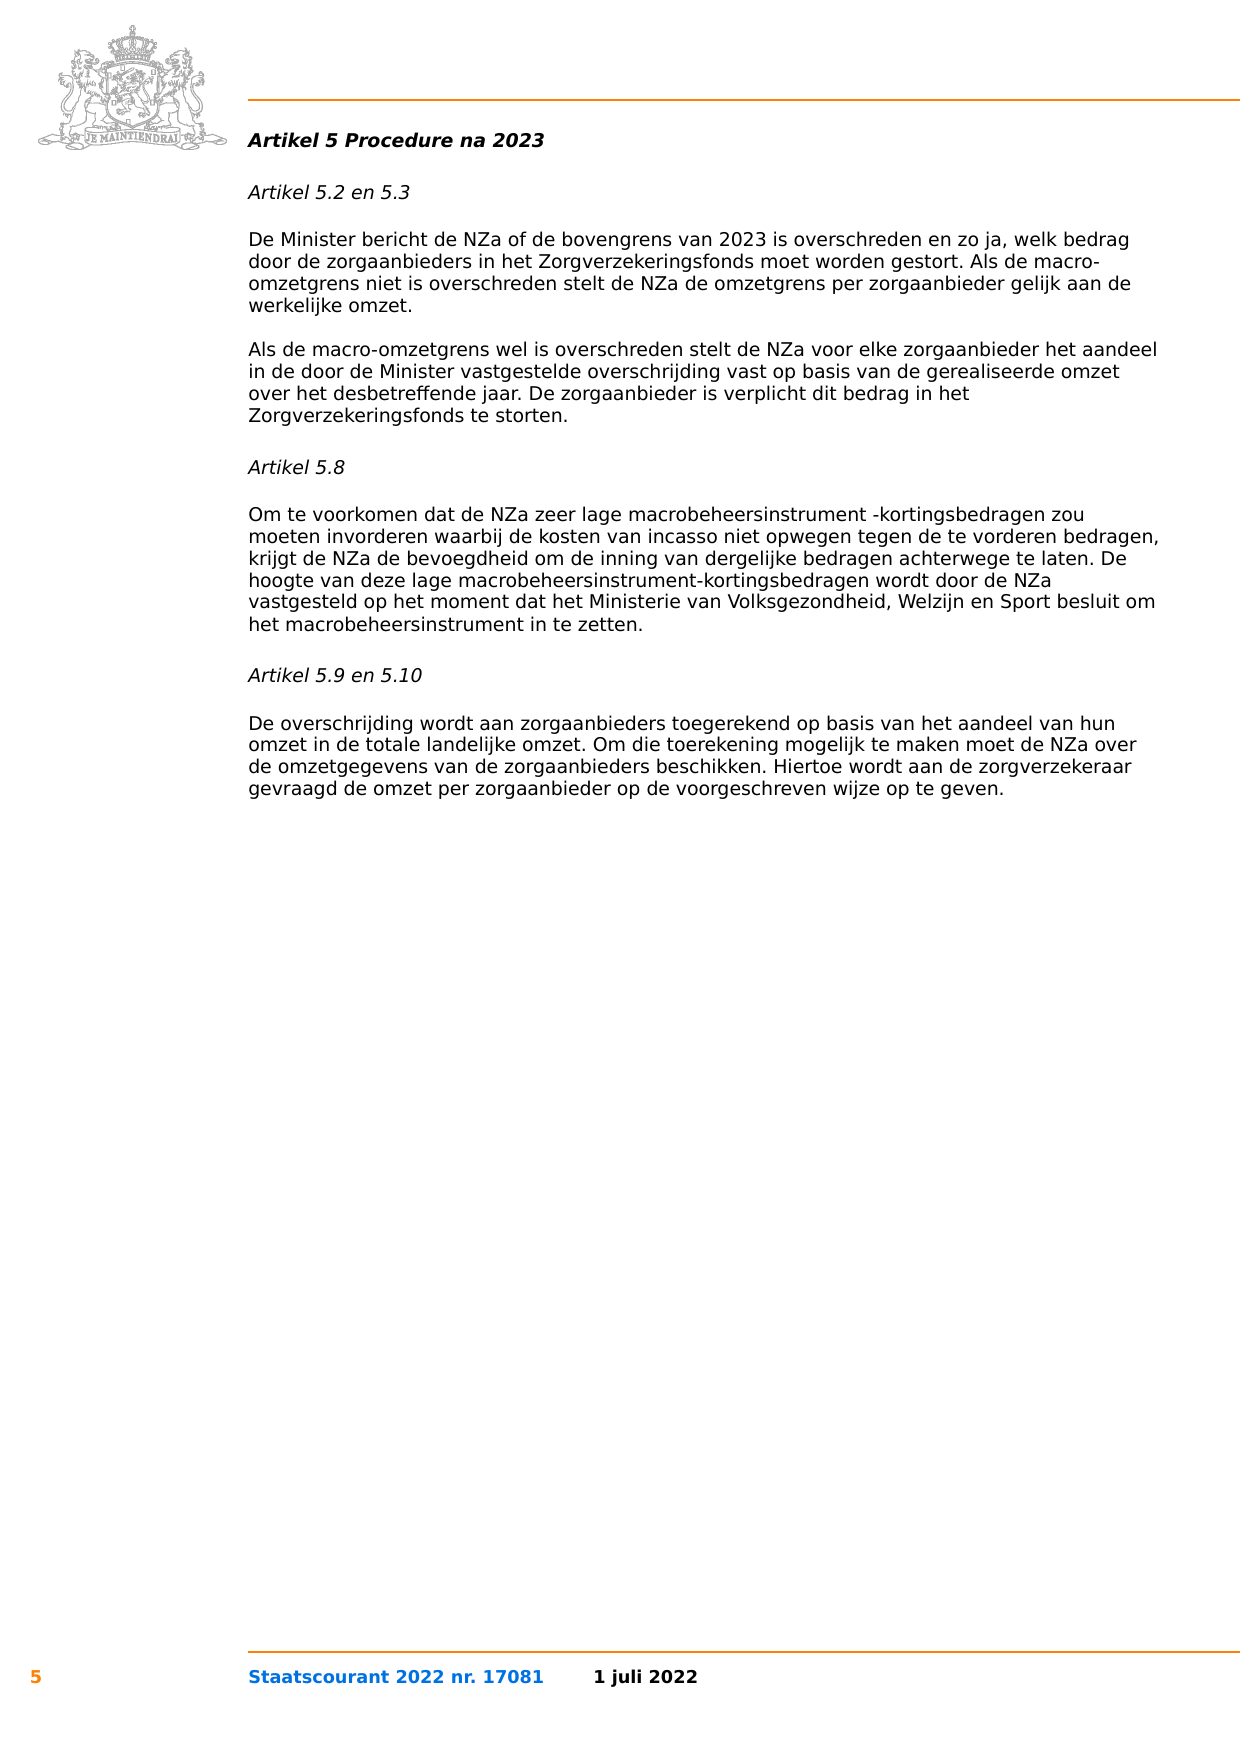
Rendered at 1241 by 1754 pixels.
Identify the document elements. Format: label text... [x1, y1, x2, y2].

text De Minister bericht de NZa of de bovengrens van 2023 is overschreden en zo ja, welk bedrag door de zorgaanbieders in het Zorgverzekeringsfonds moet worden gestort. Als de macro-omzetgrens niet is overschreden stelt de NZa de omzetgrens per zorgaanbieder gelijk aan de werkelijke omzet. [248, 229, 1163, 317]
picture [38, 25, 227, 150]
text Om te voorkomen dat de NZa zeer lage macrobeheersinstrument -kortingsbedragen zou moeten invorderen waarbij de kosten van incasso niet opwegen tegen de te vorderen bedragen, krijgt de NZa de bevoegdheid om de inning van dergelijke bedragen achterwege te laten. De hoogte van deze lage macrobeheersinstrument-kortingsbedragen wordt door de NZa vastgesteld op het moment dat het Ministerie van Volksgezondheid, Welzijn en Sport besluit om het macrobeheersinstrument in te zetten. [248, 503, 1163, 635]
text De overschrijding wordt aan zorgaanbieders toegerekend op basis van het aandeel van hun omzet in de totale landelijke omzet. Om die toerekening mogelijk te maken moet de NZa over de omzetgegevens van de zorgaanbieders beschikken. Hiertoe wordt aan de zorgverzekeraar gevraagd de omzet per zorgaanbieder op de voorgeschreven wijze op te geven. [248, 712, 1163, 800]
subtitle Artikel 5.9 en 5.10 [248, 665, 1163, 687]
text Als de macro-omzetgrens wel is overschreden stelt de NZa voor elke zorgaanbieder het aandeel in de door de Minister vastgestelde overschrijding vast op basis van de gerealiseerde omzet over het desbetreffende jaar. De zorgaanbieder is verplicht dit bedrag in het Zorgverzekeringsfonds te storten. [248, 339, 1163, 427]
subtitle Artikel 5.2 en 5.3 [248, 182, 1163, 204]
subtitle Artikel 5 Procedure na 2023 [248, 130, 1163, 152]
subtitle Artikel 5.8 [248, 457, 1163, 478]
